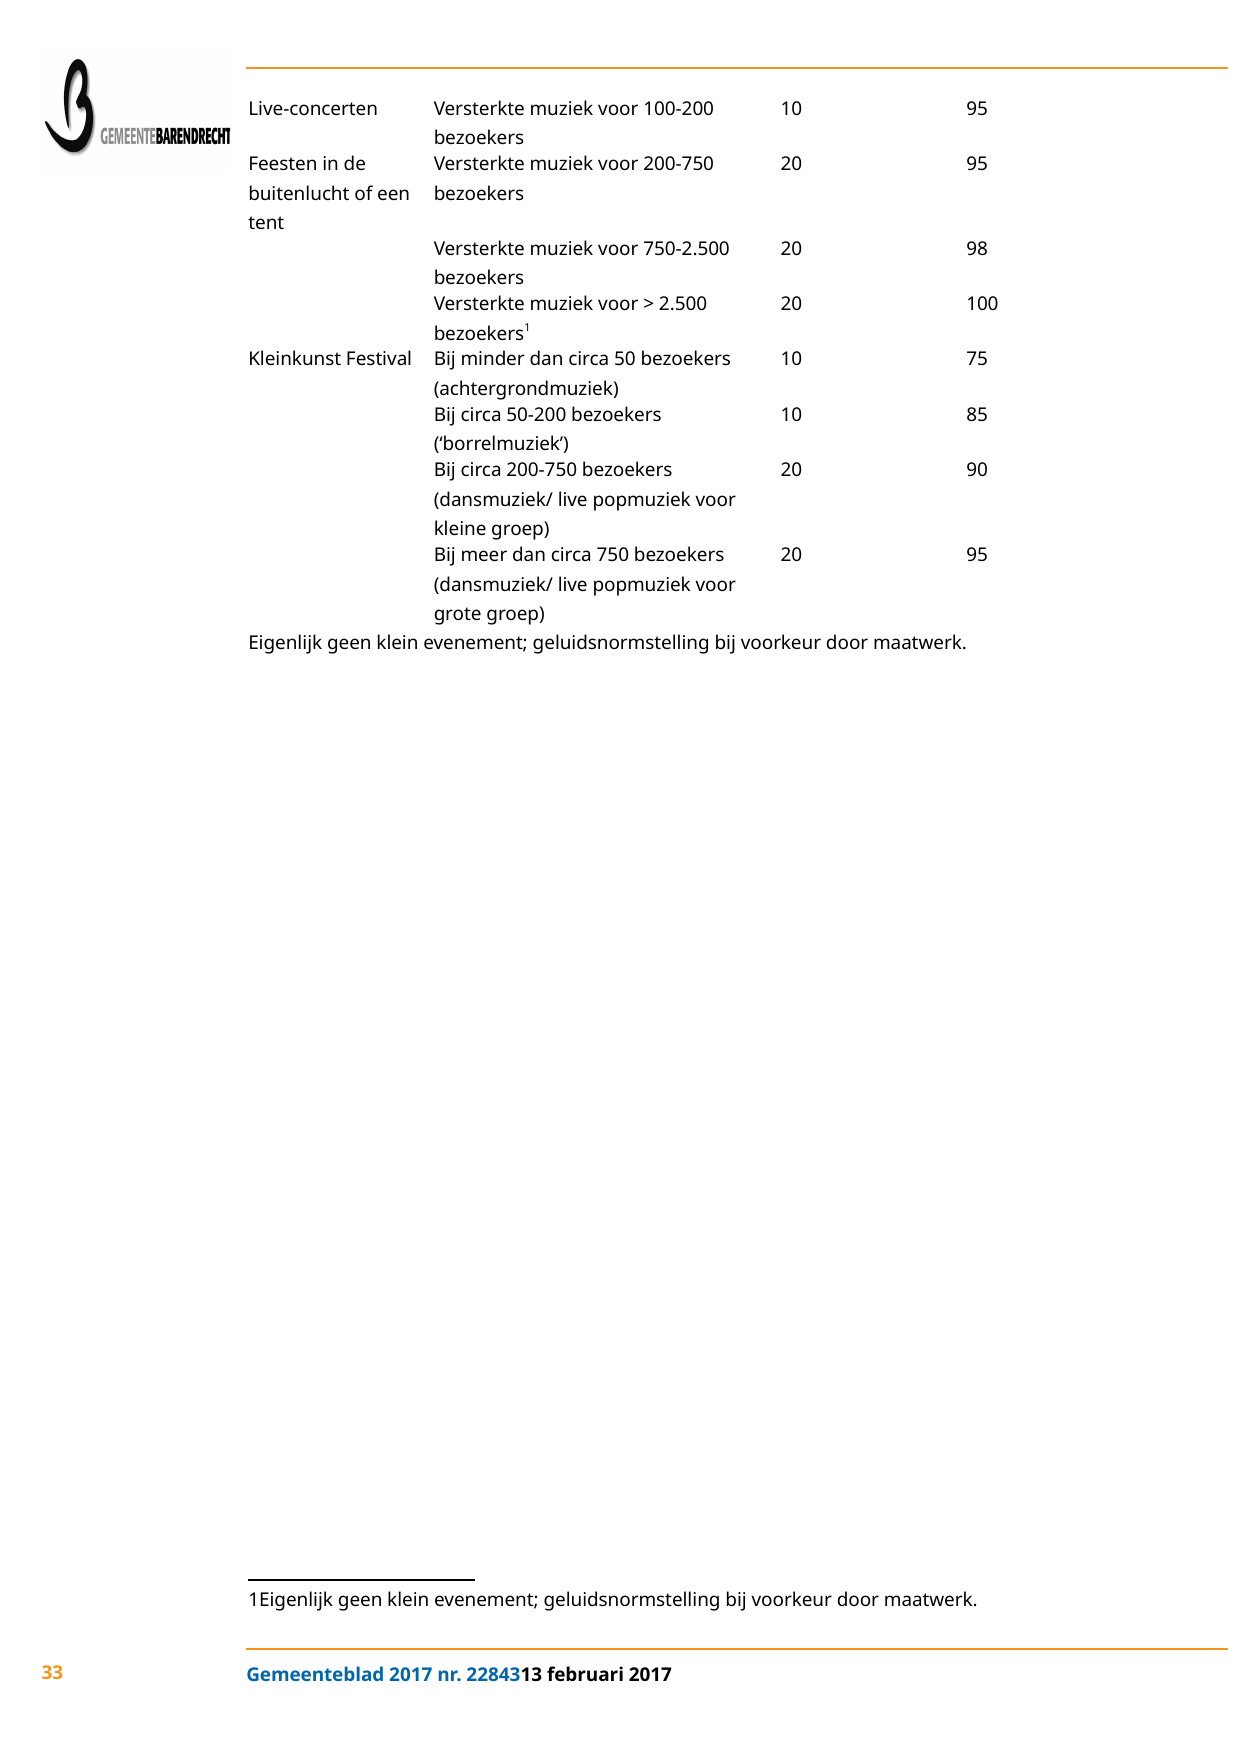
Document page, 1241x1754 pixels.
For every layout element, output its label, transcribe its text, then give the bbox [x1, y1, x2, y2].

table_cell 20 [780, 150, 966, 235]
table_cell 20 [780, 456, 966, 541]
table_cell Bij minder dan circa 50 bezoekers (achtergrondmuziek) [434, 346, 780, 401]
table_cell 20 [780, 290, 966, 346]
table_cell 20 [780, 235, 966, 290]
table_cell 10 [780, 346, 966, 401]
table_cell Versterkte muziek voor > 2.500 bezoekers [434, 290, 780, 346]
table_cell [248, 290, 433, 346]
table_cell Versterkte muziek voor 750-2.500 bezoekers [434, 235, 780, 290]
table_cell 95 [966, 95, 1152, 150]
table_cell Feesten in de buitenlucht of een tent [248, 150, 433, 235]
table_cell Kleinkunst Festival [248, 346, 433, 401]
table_cell 90 [966, 456, 1152, 541]
table_cell 100 [966, 290, 1152, 346]
table_cell [248, 456, 433, 541]
table_cell Versterkte muziek voor 200-750 bezoekers [434, 150, 780, 235]
table_cell 20 [780, 541, 966, 626]
table_cell 95 [966, 541, 1152, 626]
table_cell 95 [966, 150, 1152, 235]
table_cell 10 [780, 401, 966, 456]
table_cell Bij meer dan circa 750 bezoekers (dansmuziek/ live popmuziek voor grote groep) [434, 541, 780, 626]
table_cell Versterkte muziek voor 100-200 bezoekers [434, 95, 780, 150]
table_cell [248, 235, 433, 290]
table_cell Live-concerten [248, 95, 433, 150]
table_cell Bij circa 200-750 bezoekers (dansmuziek/ live popmuziek voor kleine groep) [434, 456, 780, 541]
table_cell 98 [966, 235, 1152, 290]
table_cell 75 [966, 346, 1152, 401]
text Eigenlijk geen klein evenement; geluidsnormstelling bij voorkeur door maatwerk. [248, 629, 1152, 655]
picture [41, 47, 231, 172]
table_cell 10 [780, 95, 966, 150]
table_cell [248, 401, 433, 456]
table_cell [248, 541, 433, 626]
table_cell 85 [966, 401, 1152, 456]
table_cell Bij circa 50-200 bezoekers (‘borrelmuziek’) [434, 401, 780, 456]
